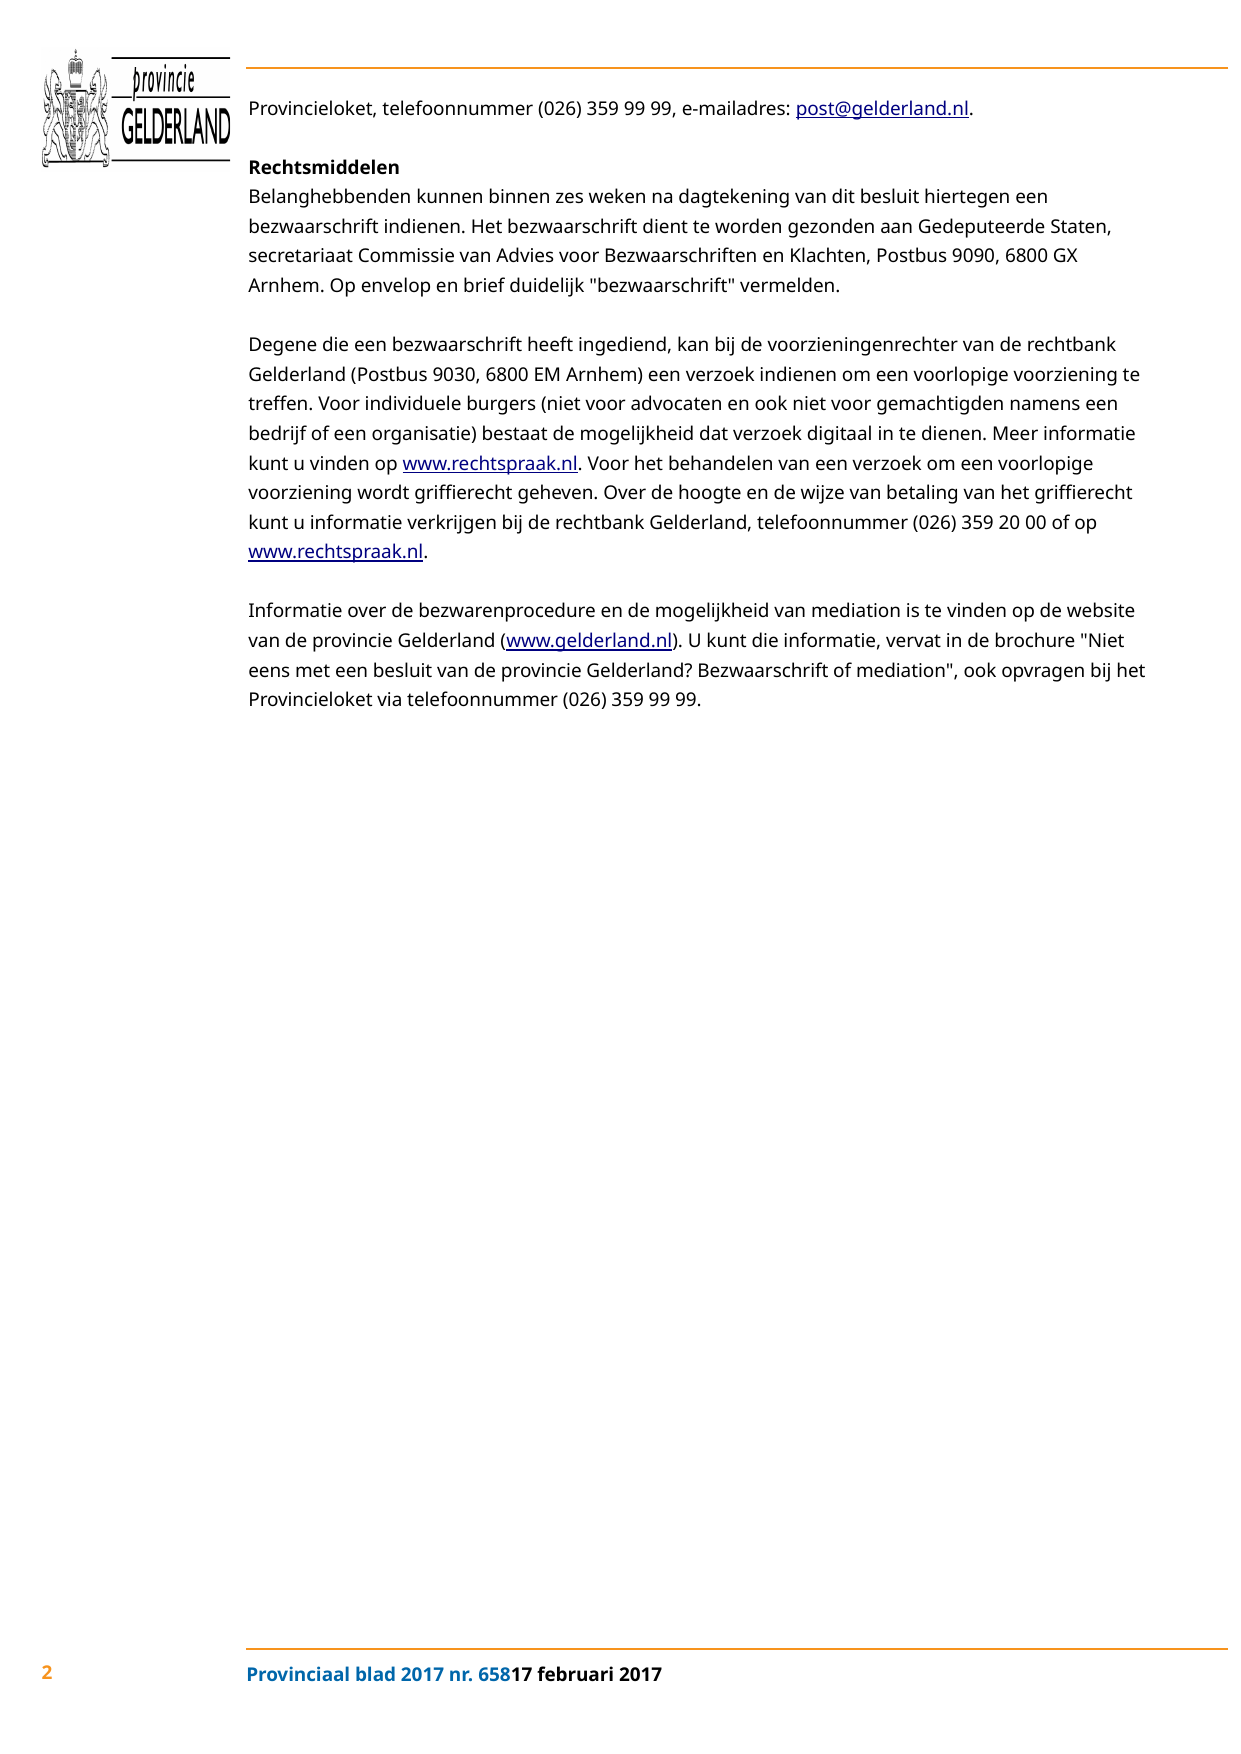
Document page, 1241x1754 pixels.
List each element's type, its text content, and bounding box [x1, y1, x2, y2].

picture [41, 47, 231, 172]
text Provincieloket, telefoonnummer (026) 359 99 99, e-mailadres: post@gelderland.nl. [248, 95, 1152, 121]
text Informatie over de bezwarenprocedure en de mogelijkheid van mediation is te vinden op de website van de provincie Gelderland (www.gelderland.nl). U kunt die informatie, vervat in de brochure "Niet eens met een besluit van de provincie Gelderland? Bezwaarschrift of mediation", ook opvragen bij het Provincieloket via telefoonnummer (026) 359 99 99. [248, 598, 1152, 712]
text Rechtsmiddelen [248, 154, 1152, 180]
text Degene die een bezwaarschrift heeft ingediend, kan bij de voorzieningenrechter van de rechtbank Gelderland (Postbus 9030, 6800 EM Arnhem) een verzoek indienen om een voorlopige voorziening te treffen. Voor individuele burgers (niet voor advocaten en ook niet voor gemachtigden namens een bedrijf of een organisatie) bestaat de mogelijkheid dat verzoek digitaal in te dienen. Meer informatie kunt u vinden op www.rechtspraak.nl. Voor het behandelen van een verzoek om een voorlopige voorziening wordt griffierecht geheven. Over de hoogte en de wijze van betaling van het griffierecht kunt u informatie verkrijgen bij de rechtbank Gelderland, telefoonnummer (026) 359 20 00 of op www.rechtspraak.nl. [248, 331, 1152, 564]
text Belanghebbenden kunnen binnen zes weken na dagtekening van dit besluit hiertegen een bezwaarschrift indienen. Het bezwaarschrift dient te worden gezonden aan Gedeputeerde Staten, secretariaat Commissie van Advies voor Bezwaarschriften en Klachten, Postbus 9090, 6800 GX Arnhem. Op envelop en brief duidelijk "bezwaarschrift" vermelden. [248, 183, 1152, 298]
